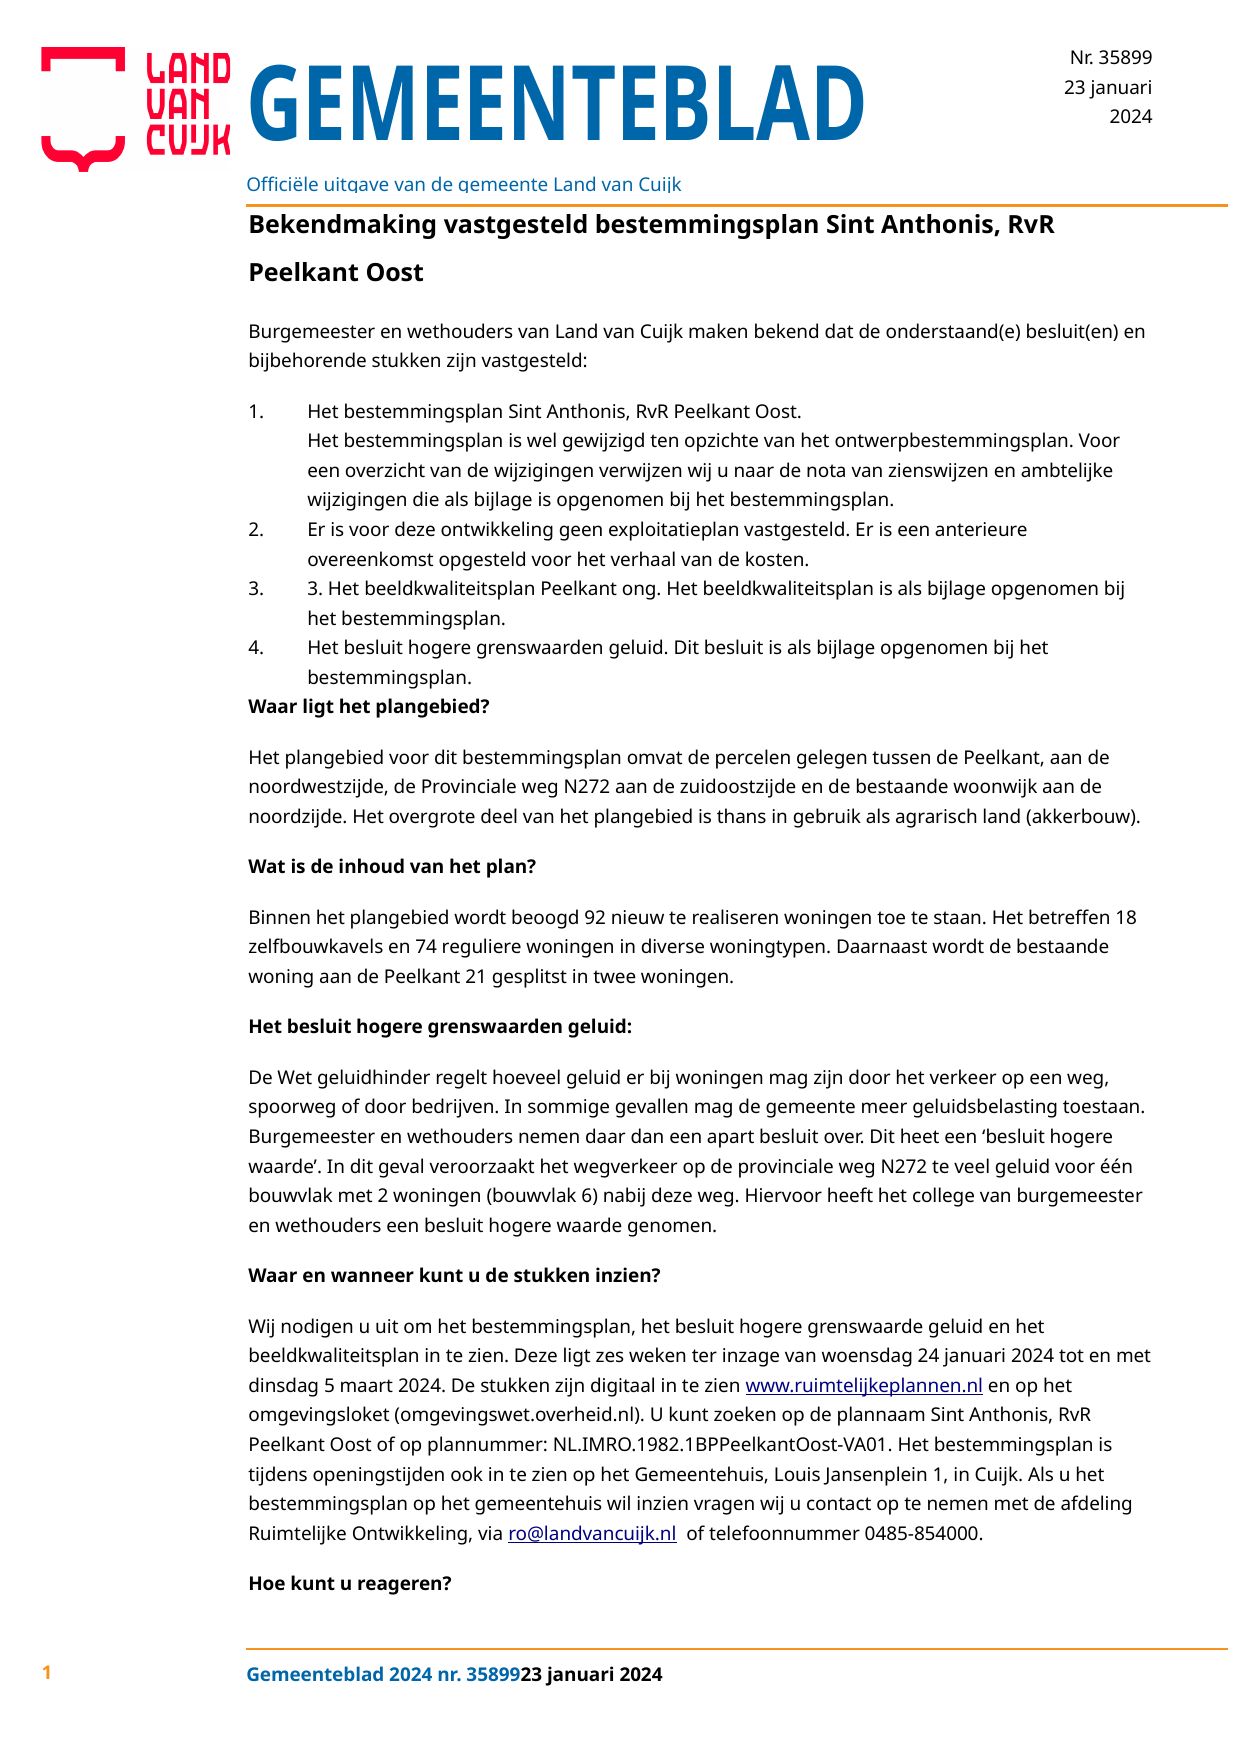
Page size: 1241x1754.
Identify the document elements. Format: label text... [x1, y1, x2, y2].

text Het plangebied voor dit bestemmingsplan omvat de percelen gelegen tussen de Peelkant, aan de noordwestzijde, de Provinciale weg N272 aan de zuidoostzijde en de bestaande woonwijk aan de noordzijde. Het overgrote deel van het plangebied is thans in gebruik als agrarisch land (akkerbouw). [248, 744, 1152, 829]
text De Wet geluidhinder regelt hoeveel geluid er bij woningen mag zijn door het verkeer op een weg, spoorweg of door bedrijven. In sommige gevallen mag de gemeente meer geluidsbelasting toestaan. Burgemeester en wethouders nemen daar dan een apart besluit over. Dit heet een ‘besluit hogere waarde’. In dit geval veroorzaakt het wegverkeer op de provinciale weg N272 te veel geluid voor één bouwvlak met 2 woningen (bouwvlak 6) nabij deze weg. Hiervoor heeft het college van burgemeester en wethouders een besluit hogere waarde genomen. [248, 1064, 1152, 1238]
list Er is voor deze ontwikkeling geen exploitatieplan vastgesteld. Er is een anterieure overeenkomst opgesteld voor het verhaal van de kosten. [248, 516, 1152, 572]
text Het besluit hogere grenswaarden geluid: [248, 1014, 1152, 1039]
list Het bestemmingsplan Sint Anthonis, RvR Peelkant Oost. [248, 398, 1152, 424]
text Wij nodigen u uit om het bestemmingsplan, het besluit hogere grenswaarde geluid en het beeldkwaliteitsplan in te zien. Deze ligt zes weken ter inzage van woensdag 24 januari 2024 tot en met dinsdag 5 maart 2024. De stukken zijn digitaal in te zien www.ruimtelijkeplannen.nl en op het omgevingsloket (omgevingswet.overheid.nl). U kunt zoeken op de plannaam Sint Anthonis, RvR Peelkant Oost of op plannummer: NL.IMRO.1982.1BPPeelkantOost-VA01. Het bestemmingsplan is tijdens openingstijden ook in te zien op het Gemeentehuis, Louis Jansenplein 1, in Cuijk. Als u het bestemmingsplan op het gemeentehuis wil inzien vragen wij u contact op te nemen met de afdeling Ruimtelijke Ontwikkeling, via ro@landvancuijk.nl of telefoonnummer 0485-854000. [248, 1313, 1152, 1546]
picture [41, 47, 231, 172]
list Het bestemmingsplan is wel gewijzigd ten opzichte van het ontwerpbestemmingsplan. Voor een overzicht van de wijzigingen verwijzen wij u naar de nota van zienswijzen en ambtelijke wijzigingen die als bijlage is opgenomen bij het bestemmingsplan. [248, 427, 1152, 512]
text Burgemeester en wethouders van Land van Cuijk maken bekend dat de onderstaand(e) besluit(en) en bijbehorende stukken zijn vastgesteld: [248, 318, 1152, 373]
text Wat is de inhoud van het plan? [248, 854, 1152, 879]
text Waar ligt het plangebied? [248, 694, 1152, 719]
text Waar en wanneer kunt u de stukken inzien? [248, 1262, 1152, 1288]
text Binnen het plangebied wordt beoogd 92 nieuw te realiseren woningen toe te staan. Het betreffen 18 zelfbouwkavels en 74 reguliere woningen in diverse woningtypen. Daarnaast wordt de bestaande woning aan de Peelkant 21 gesplitst in twee woningen. [248, 904, 1152, 989]
list 3. Het beeldkwaliteitsplan Peelkant ong. Het beeldkwaliteitsplan is als bijlage opgenomen bij het bestemmingsplan. [248, 575, 1152, 631]
text Bekendmaking vastgesteld bestemmingsplan Sint Anthonis, RvR Peelkant Oost [248, 207, 1152, 288]
list Het besluit hogere grenswaarden geluid. Dit besluit is als bijlage opgenomen bij het bestemmingsplan. [248, 634, 1152, 690]
text Hoe kunt u reageren? [248, 1570, 1152, 1596]
